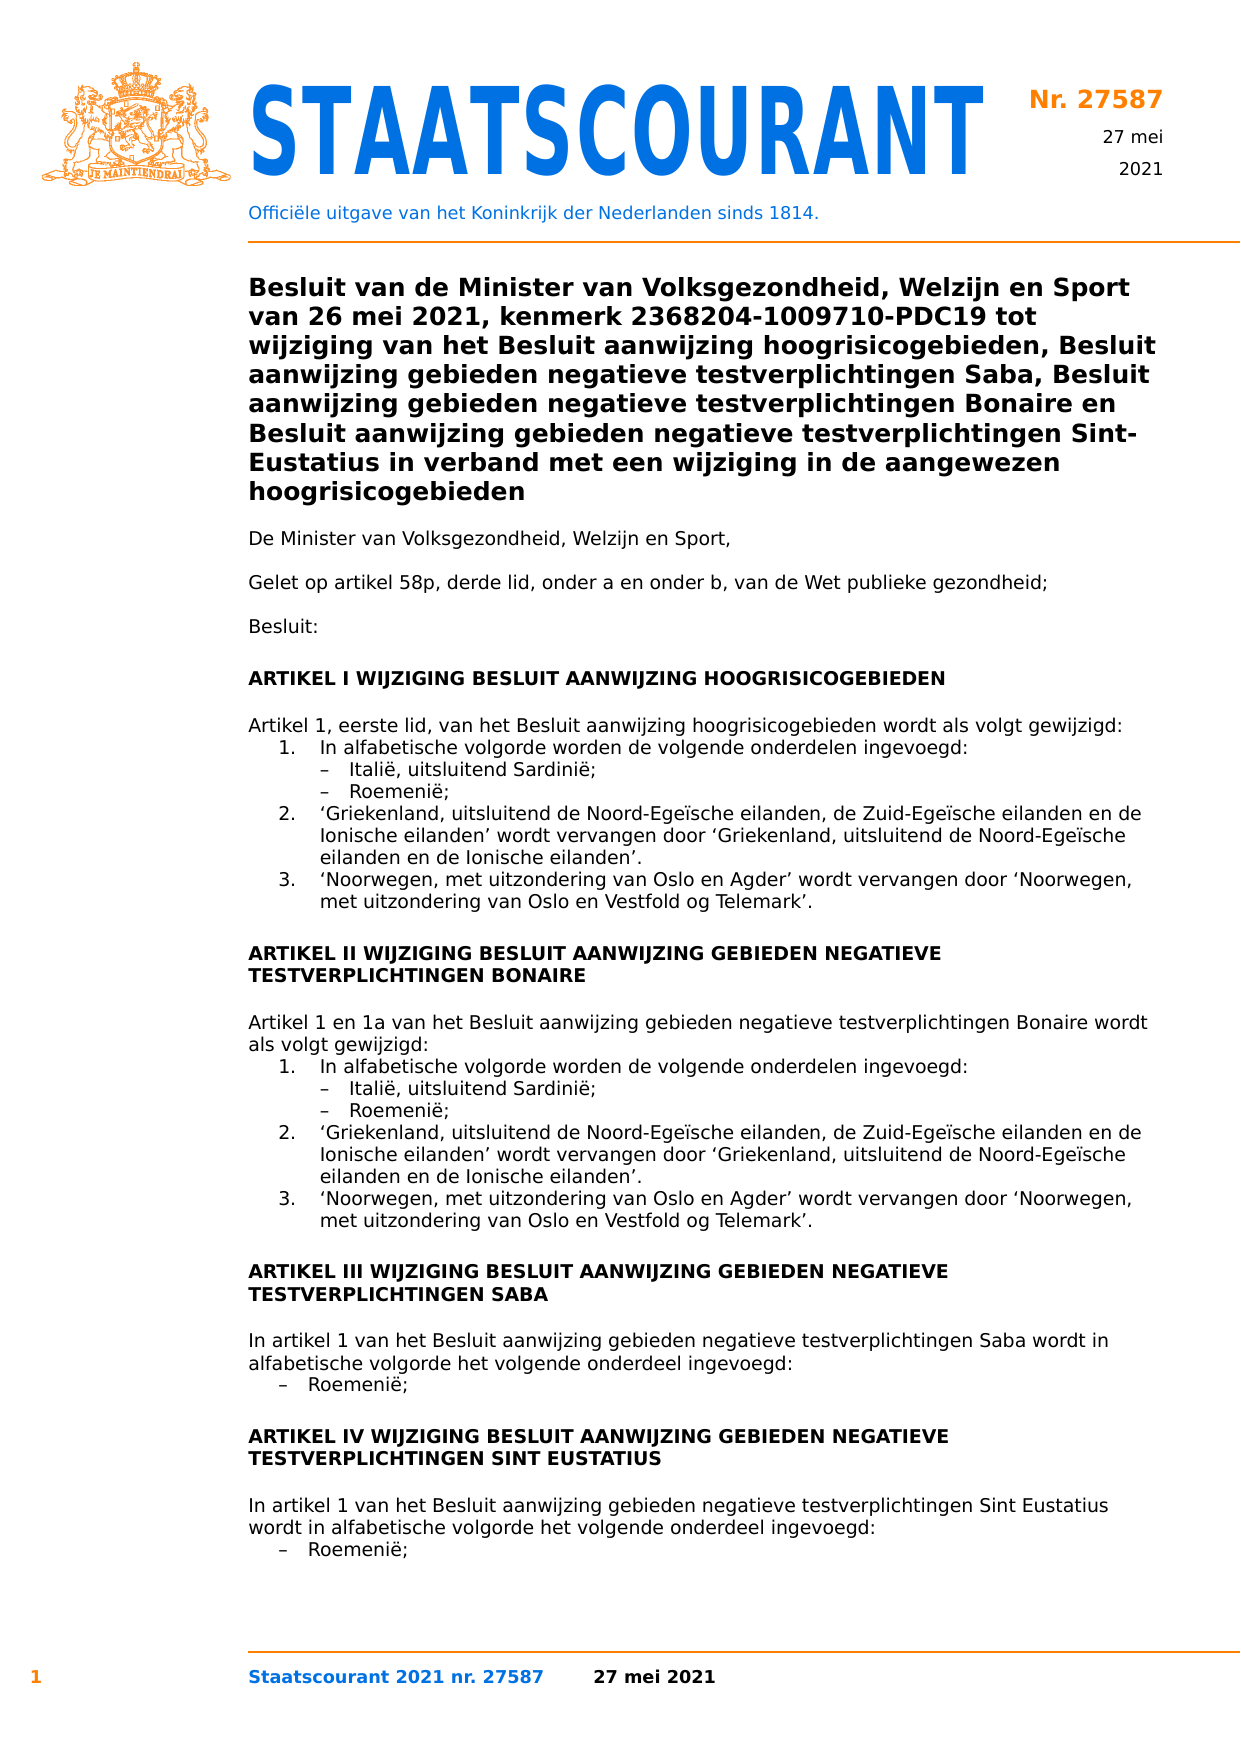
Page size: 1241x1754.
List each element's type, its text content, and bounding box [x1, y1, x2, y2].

subtitle Besluit van de Minister van Volksgezondheid, Welzijn en Sport van 26 mei 2021, kenmerk 2368204-1009710-PDC19 tot wijziging van het Besluit aanwijzing hoogrisicogebieden, Besluit aanwijzing gebieden negatieve testverplichtingen Saba, Besluit aanwijzing gebieden negatieve testverplichtingen Bonaire en Besluit aanwijzing gebieden negatieve testverplichtingen Sint-Eustatius in verband met een wijziging in de aangewezen hoogrisicogebieden [248, 273, 1163, 506]
subtitle ARTIKEL II WIJZIGING BESLUIT AANWIJZING GEBIEDEN NEGATIEVE TESTVERPLICHTINGEN BONAIRE [248, 943, 1163, 987]
text De Minister van Volksgezondheid, Welzijn en Sport, [248, 528, 1163, 550]
picture [41, 62, 231, 186]
text In artikel 1 van het Besluit aanwijzing gebieden negatieve testverplichtingen Sint Eustatius wordt in alfabetische volgorde het volgende onderdeel ingevoegd: [248, 1495, 1163, 1539]
text – Italië, uitsluitend Sardinië; [319, 759, 1163, 781]
text Artikel 1 en 1a van het Besluit aanwijzing gebieden negatieve testverplichtingen Bonaire wordt als volgt gewijzigd: [248, 1012, 1163, 1056]
text 2. ‘Griekenland, uitsluitend de Noord-Egeïsche eilanden, de Zuid-Egeïsche eilanden en de Ionische eilanden’ wordt vervangen door ‘Griekenland, uitsluitend de Noord-Egeïsche eilanden en de Ionische eilanden’. [278, 803, 1163, 869]
table_header [25, 62, 248, 241]
text 1. In alfabetische volgorde worden de volgende onderdelen ingevoegd: [278, 737, 1163, 759]
text Gelet op artikel 58p, derde lid, onder a en onder b, van de Wet publieke gezondheid; [248, 572, 1163, 594]
table_header Nr. 27587 [998, 62, 1240, 121]
subtitle ARTIKEL IV WIJZIGING BESLUIT AANWIJZING GEBIEDEN NEGATIEVE TESTVERPLICHTINGEN SINT EUSTATIUS [248, 1426, 1163, 1470]
table_cell 2021 [998, 153, 1240, 203]
text – Roemenië; [319, 1099, 1163, 1122]
text Artikel 1, eerste lid, van het Besluit aanwijzing hoogrisicogebieden wordt als volgt gewijzigd: [248, 715, 1163, 737]
table_cell 27 mei [998, 121, 1240, 153]
text 3. ‘Noorwegen, met uitzondering van Oslo en Agder’ wordt vervangen door ‘Noorwegen, met uitzondering van Oslo en Vestfold og Telemark’. [278, 1187, 1163, 1231]
text – Italië, uitsluitend Sardinië; [319, 1078, 1163, 1099]
text – Roemenië; [319, 781, 1163, 803]
text – Roemenië; [278, 1374, 1163, 1396]
text 3. ‘Noorwegen, met uitzondering van Oslo en Agder’ wordt vervangen door ‘Noorwegen, met uitzondering van Oslo en Vestfold og Telemark’. [278, 869, 1163, 913]
text 2. ‘Griekenland, uitsluitend de Noord-Egeïsche eilanden, de Zuid-Egeïsche eilanden en de Ionische eilanden’ wordt vervangen door ‘Griekenland, uitsluitend de Noord-Egeïsche eilanden en de Ionische eilanden’. [278, 1122, 1163, 1187]
subtitle ARTIKEL I WIJZIGING BESLUIT AANWIJZING HOOGRISICOGEBIEDEN [248, 668, 1163, 690]
text – Roemenië; [278, 1539, 1163, 1561]
text Besluit: [248, 616, 1163, 638]
text 1. In alfabetische volgorde worden de volgende onderdelen ingevoegd: [278, 1056, 1163, 1078]
subtitle ARTIKEL III WIJZIGING BESLUIT AANWIJZING GEBIEDEN NEGATIEVE TESTVERPLICHTINGEN SABA [248, 1261, 1163, 1305]
table_cell Officiële uitgave van het Koninkrijk der Nederlanden sinds 1814. [248, 203, 1240, 241]
text In artikel 1 van het Besluit aanwijzing gebieden negatieve testverplichtingen Saba wordt in alfabetische volgorde het volgende onderdeel ingevoegd: [248, 1330, 1163, 1374]
table_header STAATSCOURANT [248, 62, 998, 203]
